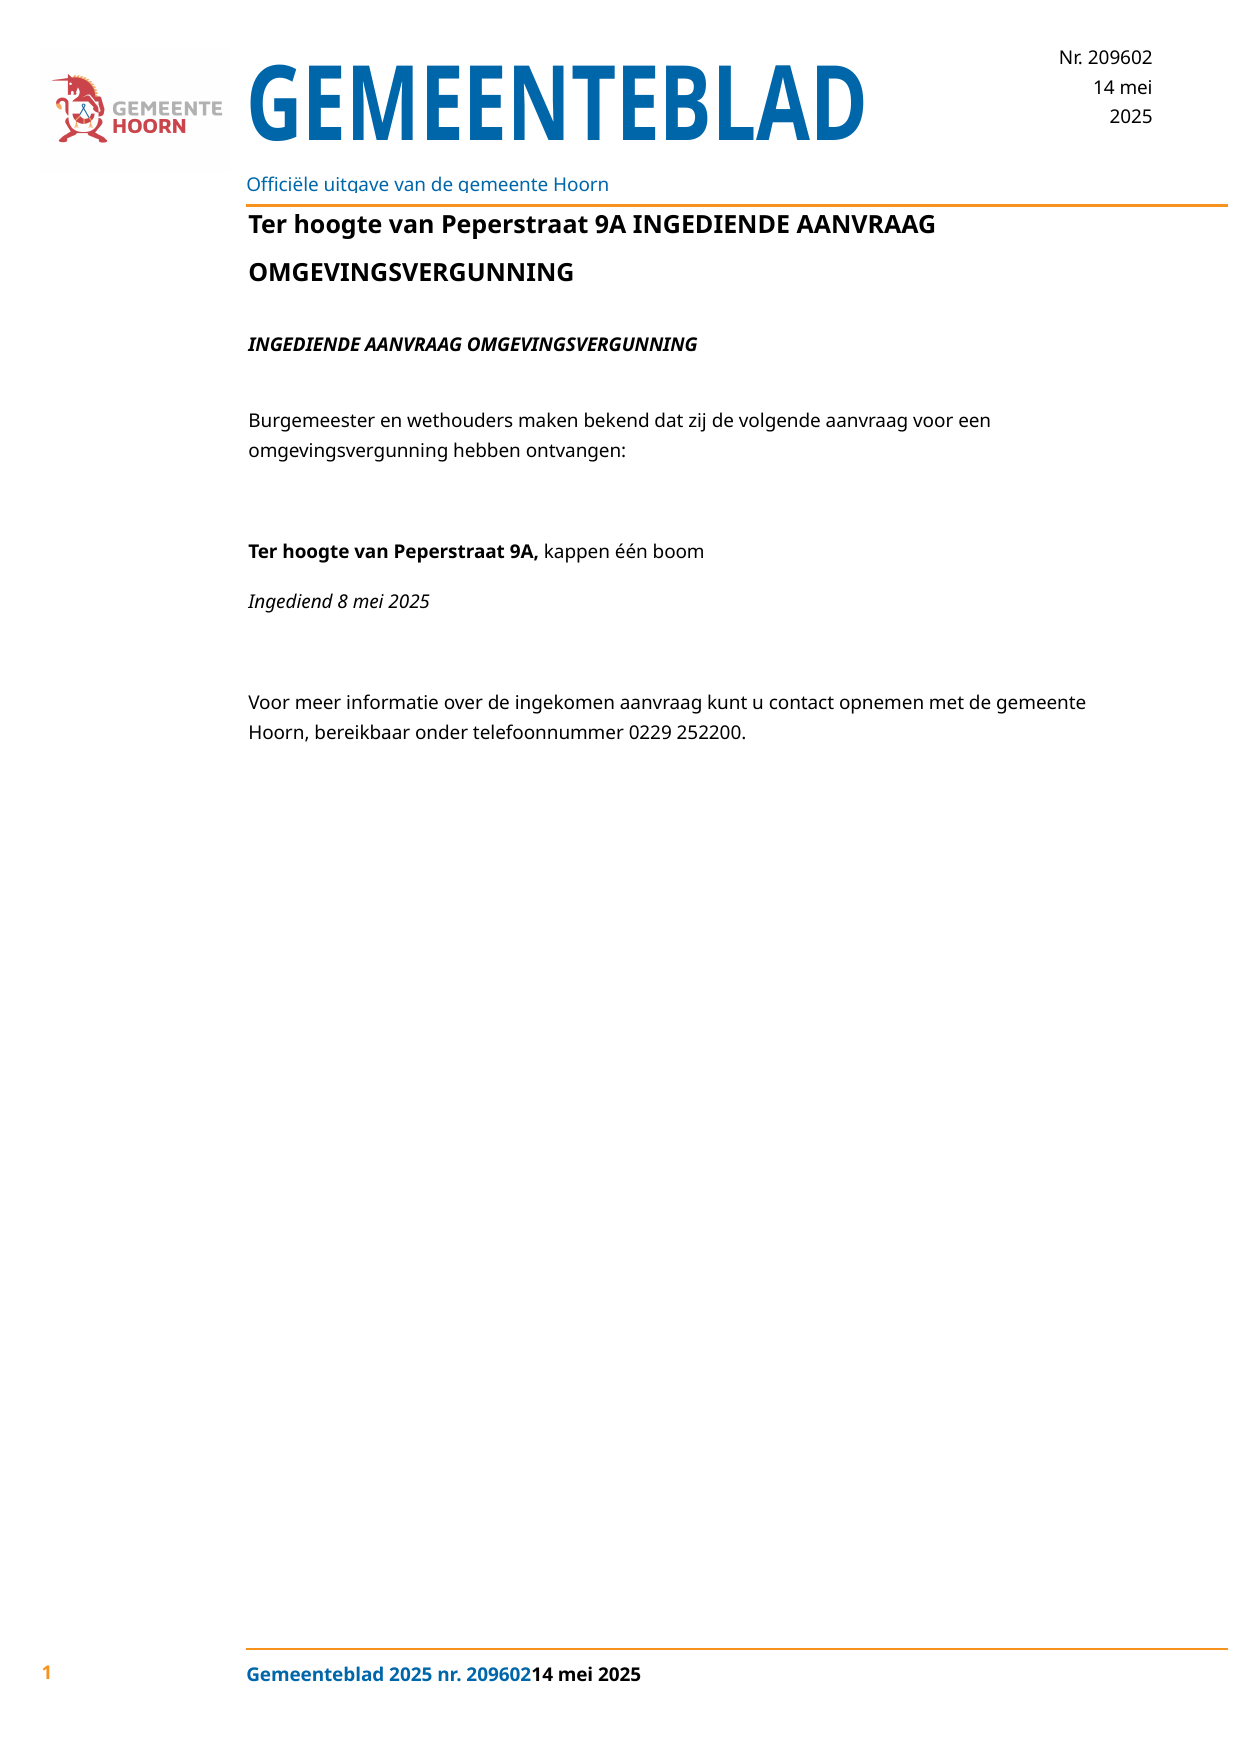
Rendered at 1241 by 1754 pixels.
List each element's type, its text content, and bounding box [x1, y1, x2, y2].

text Ter hoogte van Peperstraat 9A, kappen één boom [248, 538, 1152, 564]
text INGEDIENDE AANVRAAG OMGEVINGSVERGUNNING [248, 331, 1152, 357]
text Burgemeester en wethouders maken bekend dat zij de volgende aanvraag voor een omgevingsvergunning hebben ontvangen: [248, 408, 1152, 463]
text Ingediend 8 mei 2025 [248, 588, 1152, 614]
text Ter hoogte van Peperstraat 9A INGEDIENDE AANVRAAG OMGEVINGSVERGUNNING [248, 207, 1152, 288]
picture [41, 47, 231, 172]
text Voor meer informatie over de ingekomen aanvraag kunt u contact opnemen met de gemeente Hoorn, bereikbaar onder telefoonnummer 0229 252200. [248, 689, 1152, 744]
